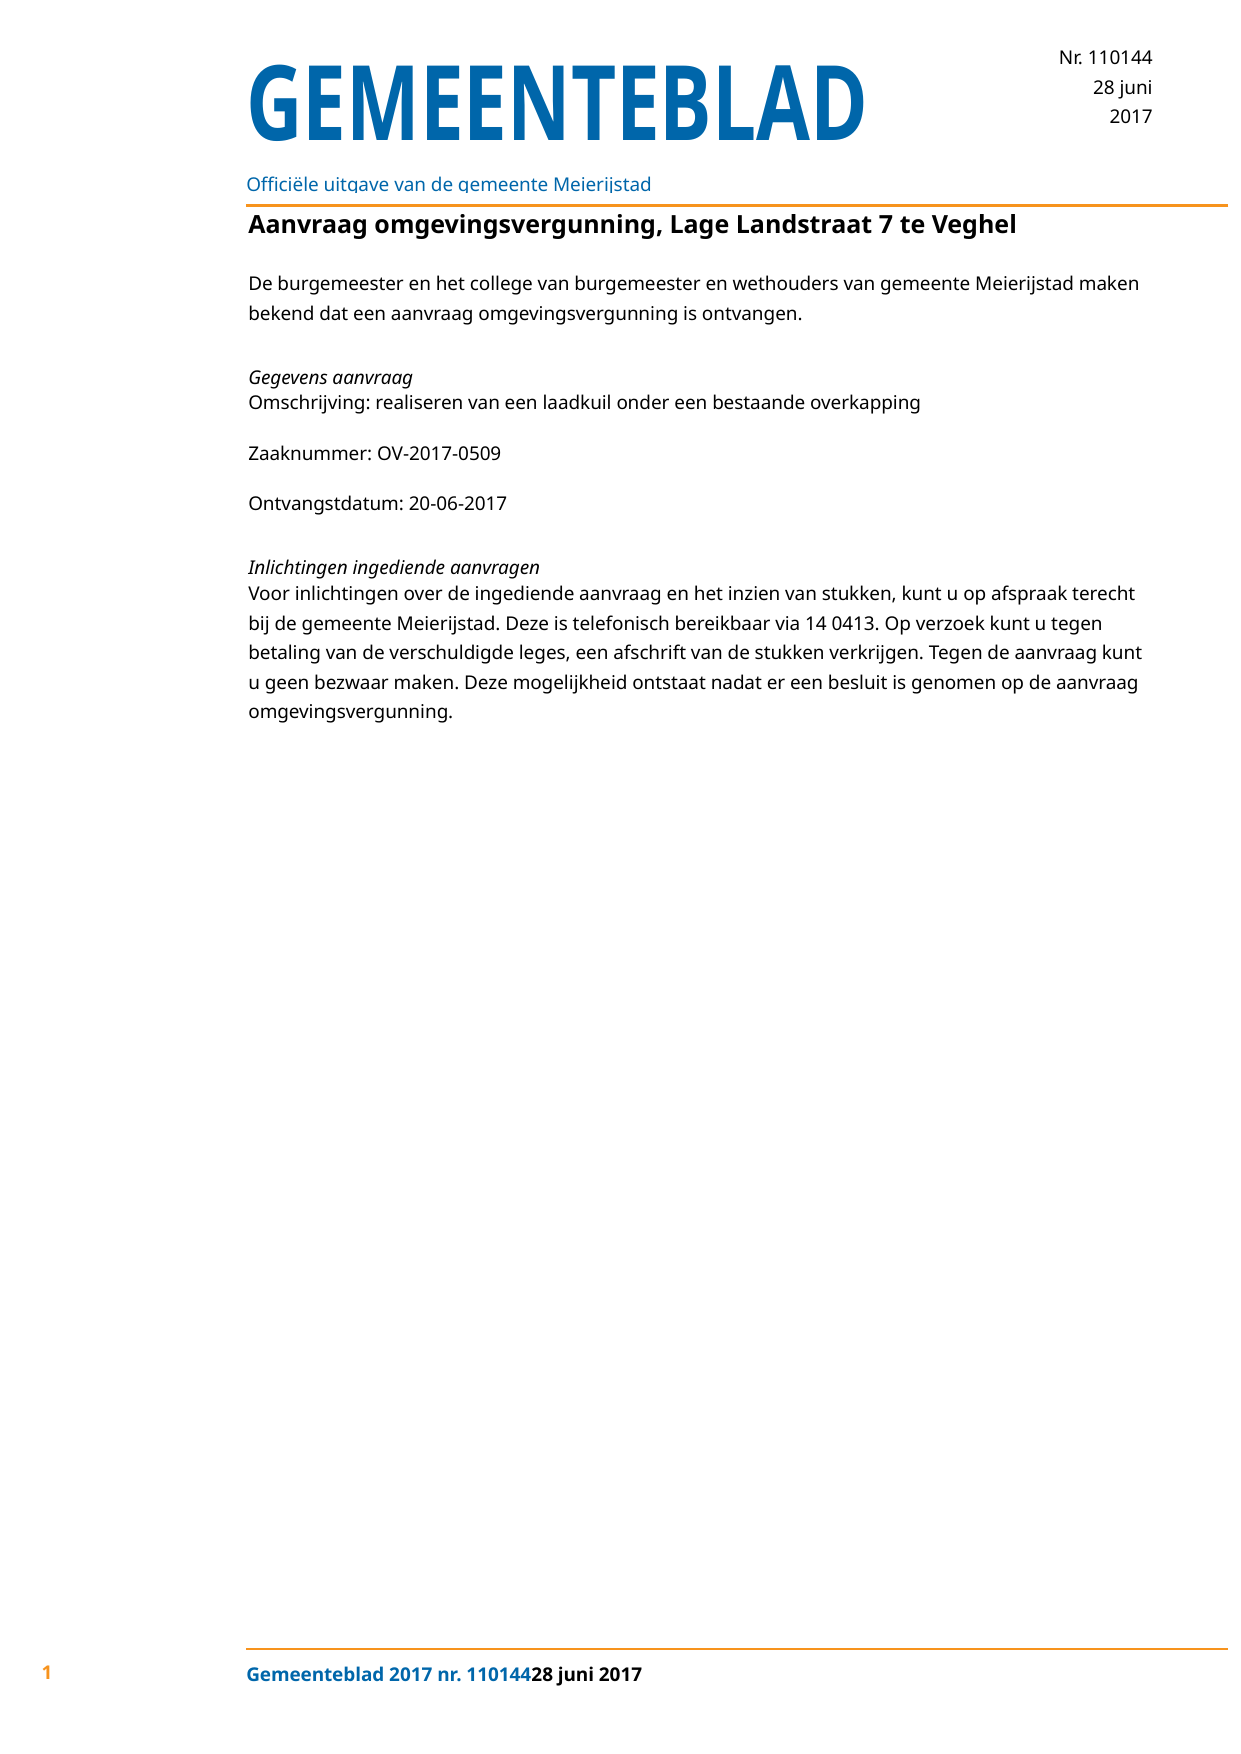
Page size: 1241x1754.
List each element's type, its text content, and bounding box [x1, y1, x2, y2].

text De burgemeester en het college van burgemeester en wethouders van gemeente Meierijstad maken bekend dat een aanvraag omgevingsvergunning is ontvangen. [248, 270, 1152, 326]
text Gegevens aanvraag [248, 364, 1152, 389]
text Inlichtingen ingediende aanvragen [248, 554, 1152, 580]
text Aanvraag omgevingsvergunning, Lage Landstraat 7 te Veghel [248, 207, 1152, 241]
text Zaaknummer: OV-2017-0509 [248, 440, 1152, 466]
text Voor inlichtingen over de ingediende aanvraag en het inzien van stukken, kunt u op afspraak terecht bij de gemeente Meierijstad. Deze is telefonisch bereikbaar via 14 0413. Op verzoek kunt u tegen betaling van de verschuldigde leges, een afschrift van de stukken verkrijgen. Tegen de aanvraag kunt u geen bezwaar maken. Deze mogelijkheid ontstaat nadat er een besluit is genomen op de aanvraag omgevingsvergunning. [248, 580, 1152, 724]
text Omschrijving: realiseren van een laadkuil onder een bestaande overkapping [248, 389, 1152, 415]
text Ontvangstdatum: 20-06-2017 [248, 490, 1152, 516]
picture [41, 47, 231, 172]
